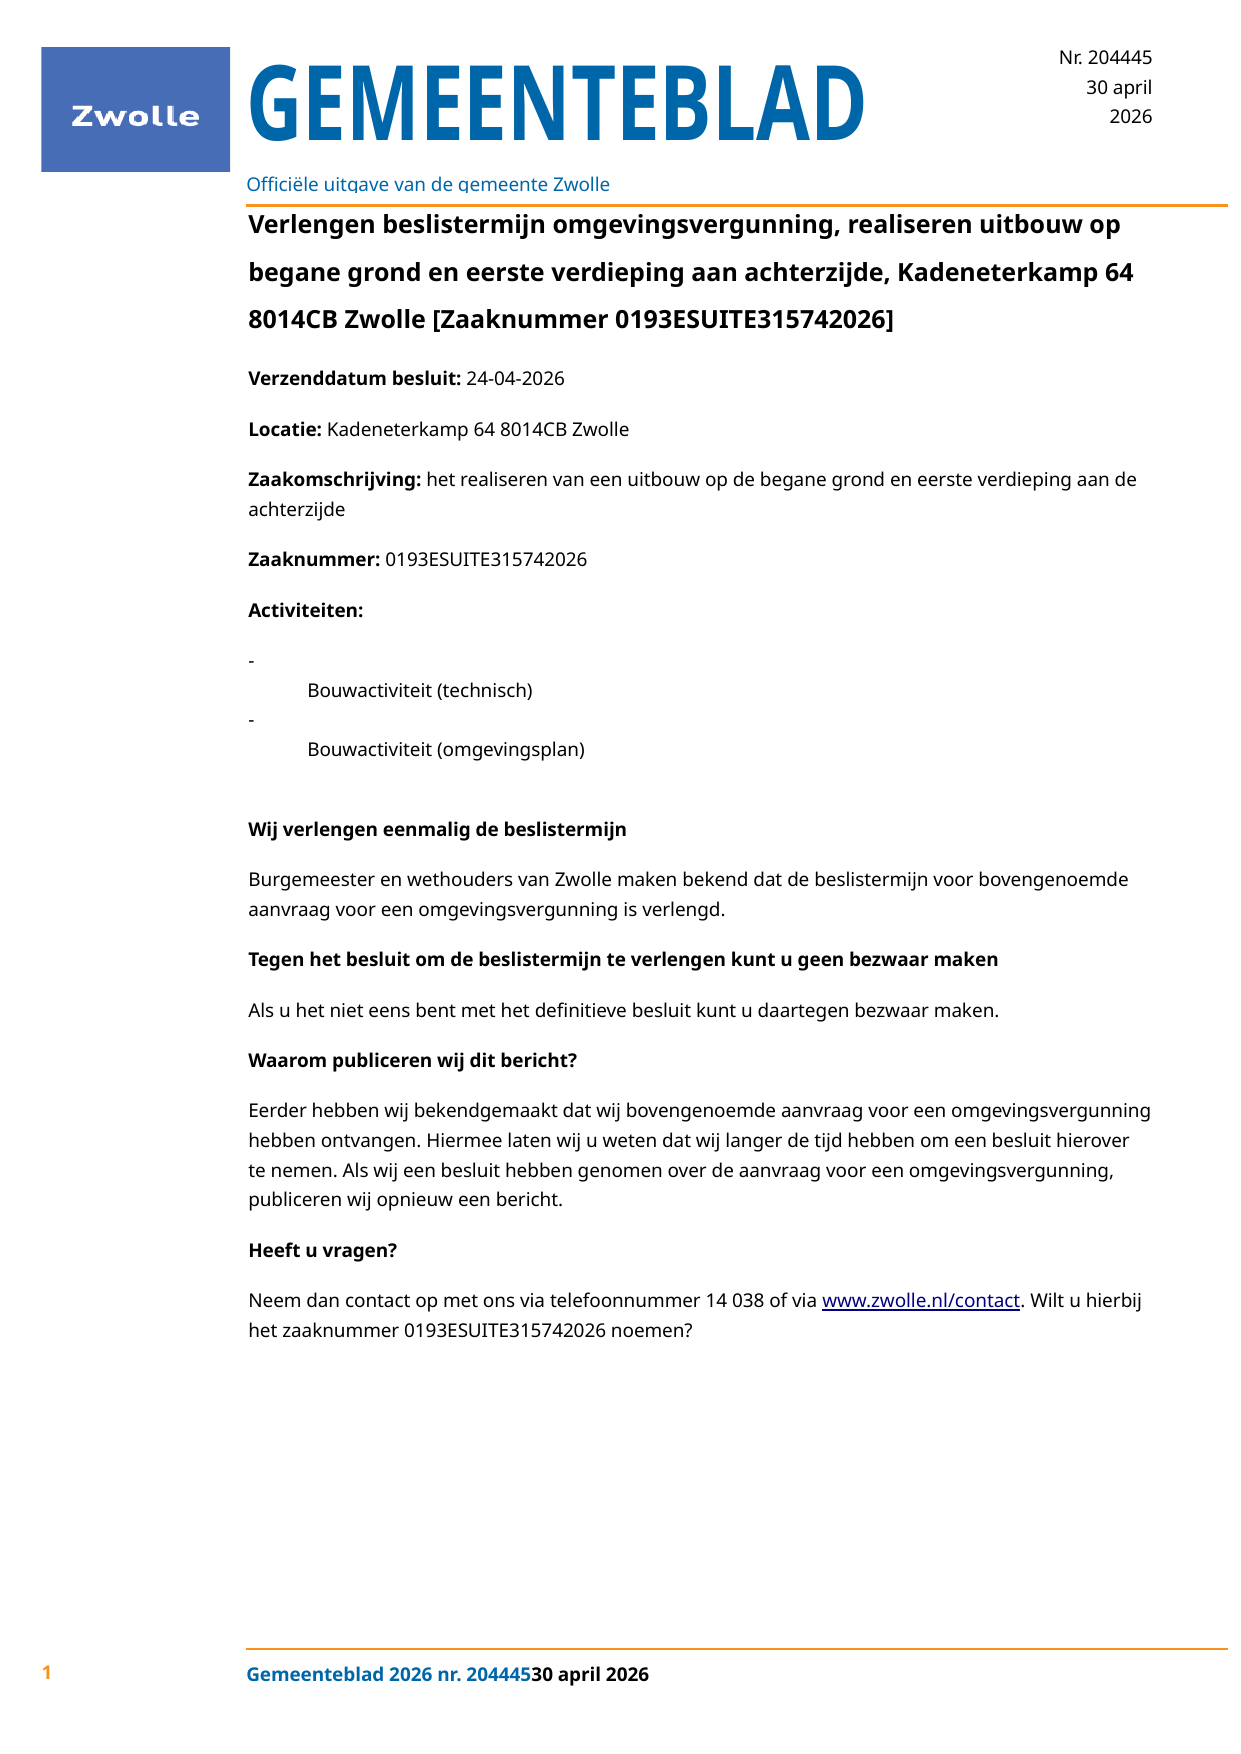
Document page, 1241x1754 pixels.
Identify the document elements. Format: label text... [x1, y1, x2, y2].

list Bouwactiviteit (omgevingsplan) [248, 736, 1152, 762]
text Eerder hebben wij bekendgemaakt dat wij bovengenoemde aanvraag voor een omgevingsvergunning hebben ontvangen. Hiermee laten wij u weten dat wij langer de tijd hebben om een besluit hierover te nemen. Als wij een besluit hebben genomen over de aanvraag voor een omgevingsvergunning, publiceren wij opnieuw een bericht. [248, 1098, 1152, 1212]
text Wij verlengen eenmalig de beslistermijn [248, 816, 1152, 842]
text Neem dan contact op met ons via telefoonnummer 14 038 of via www.zwolle.nl/contact. Wilt u hierbij het zaaknummer 0193ESUITE315742026 noemen? [248, 1287, 1152, 1342]
text Zaakomschrijving: het realiseren van een uitbouw op de begane grond en eerste verdieping aan de achterzijde [248, 466, 1152, 522]
text Burgemeester en wethouders van Zwolle maken bekend dat de beslistermijn voor bovengenoemde aanvraag voor een omgevingsvergunning is verlengd. [248, 866, 1152, 922]
text Locatie: Kadeneterkamp 64 8014CB Zwolle [248, 416, 1152, 442]
text Waarom publiceren wij dit bericht? [248, 1047, 1152, 1073]
text Verzenddatum besluit: 24-04-2026 [248, 366, 1152, 391]
text Tegen het besluit om de beslistermijn te verlengen kunt u geen bezwaar maken [248, 946, 1152, 972]
text Zaaknummer: 0193ESUITE315742026 [248, 546, 1152, 572]
text Verlengen beslistermijn omgevingsvergunning, realiseren uitbouw op begane grond en eerste verdieping aan achterzijde, Kadeneterkamp 64 8014CB Zwolle [Zaaknummer 0193ESUITE315742026] [248, 207, 1152, 336]
list Bouwactiviteit (technisch) [248, 677, 1152, 702]
text Heeft u vragen? [248, 1237, 1152, 1262]
text Als u het niet eens bent met het definitieve besluit kunt u daartegen bezwaar maken. [248, 997, 1152, 1022]
text Activiteiten: [248, 597, 1152, 622]
picture [41, 47, 231, 172]
